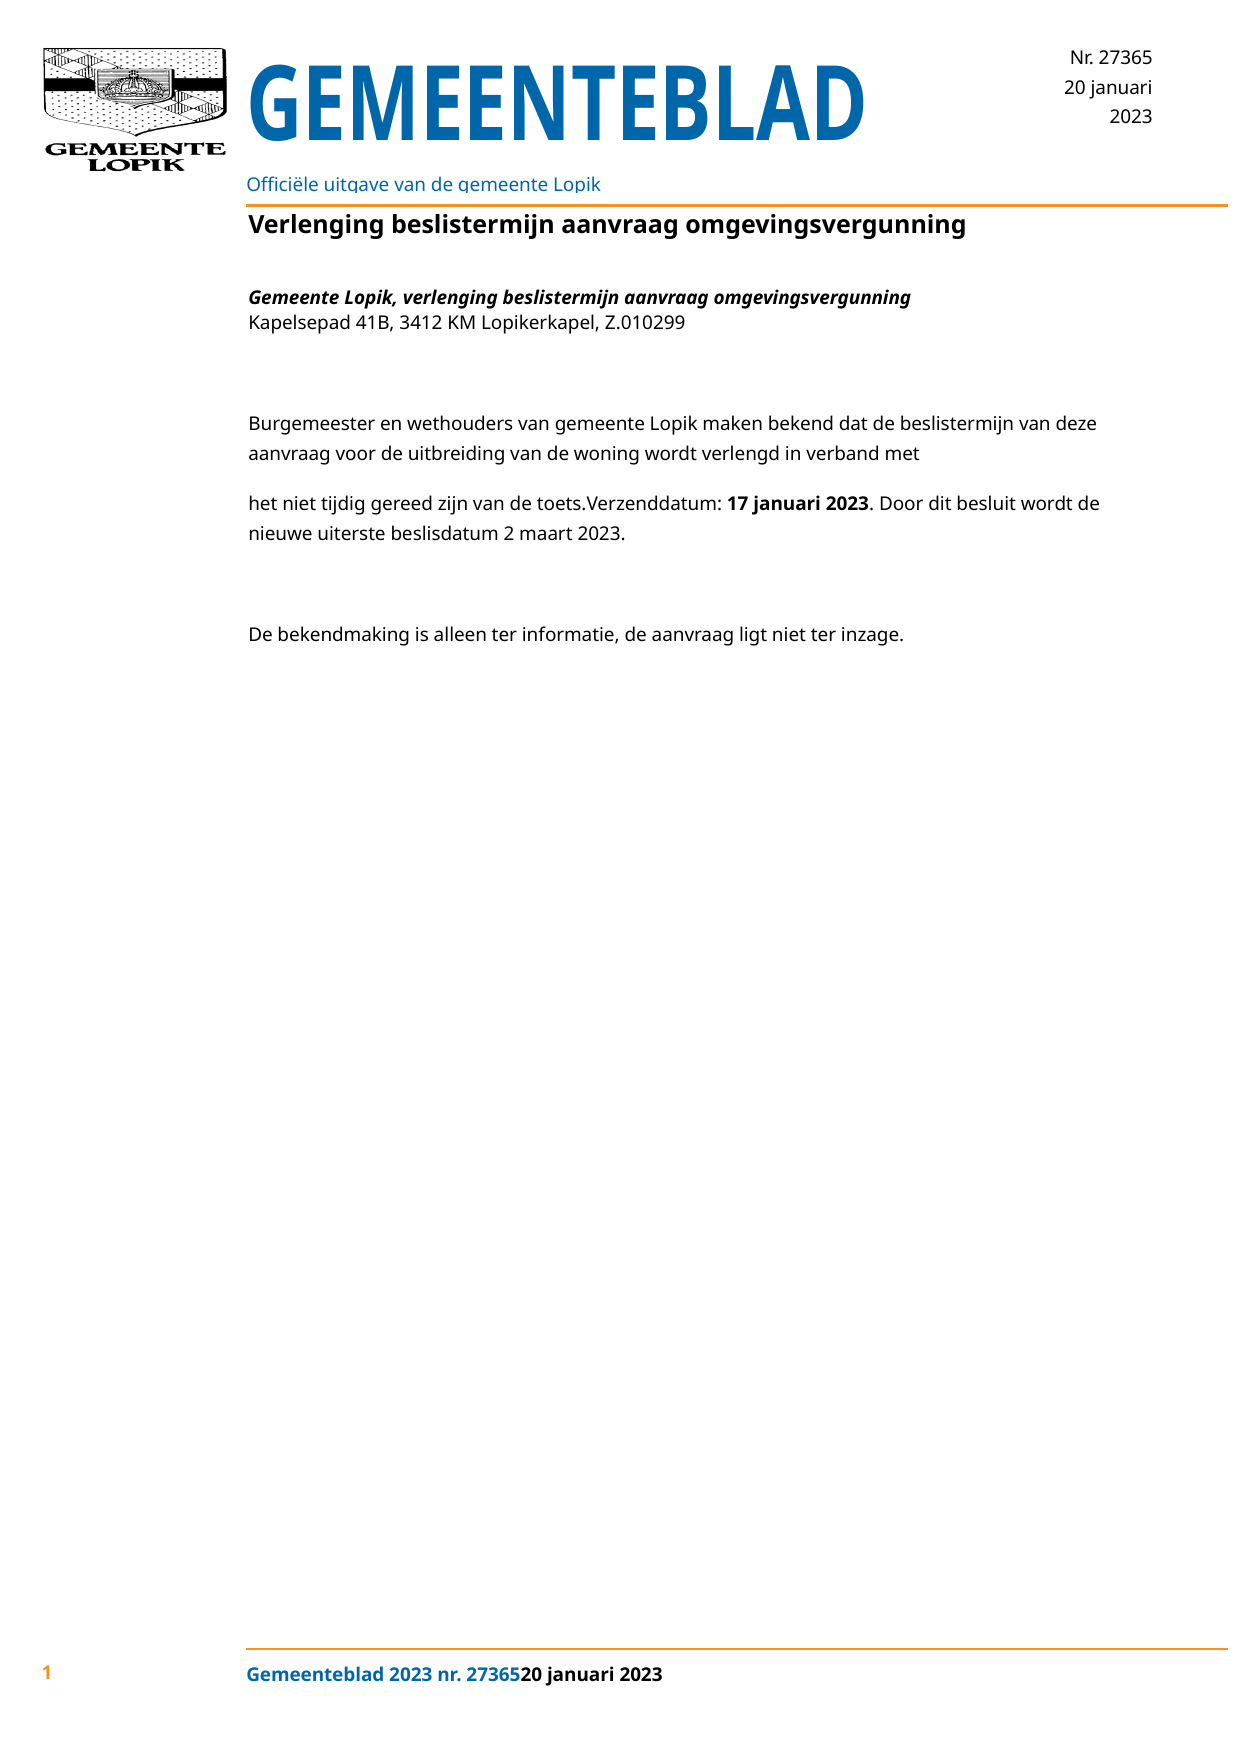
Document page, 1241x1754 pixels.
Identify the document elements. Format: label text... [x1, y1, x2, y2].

text Burgemeester en wethouders van gemeente Lopik maken bekend dat de beslistermijn van deze aanvraag voor de uitbreiding van de woning wordt verlengd in verband met [248, 410, 1152, 466]
text De bekendmaking is alleen ter informatie, de aanvraag ligt niet ter inzage. [248, 621, 1152, 647]
text Verlenging beslistermijn aanvraag omgevingsvergunning [248, 207, 1152, 241]
text Gemeente Lopik, verlenging beslistermijn aanvraag omgevingsvergunning [248, 284, 1152, 309]
text het niet tijdig gereed zijn van de toets.Verzenddatum: 17 januari 2023. Door dit besluit wordt de nieuwe uiterste beslisdatum 2 maart 2023. [248, 490, 1152, 546]
picture [41, 47, 231, 172]
text Kapelsepad 41B, 3412 KM Lopikerkapel, Z.010299 [248, 309, 1152, 335]
